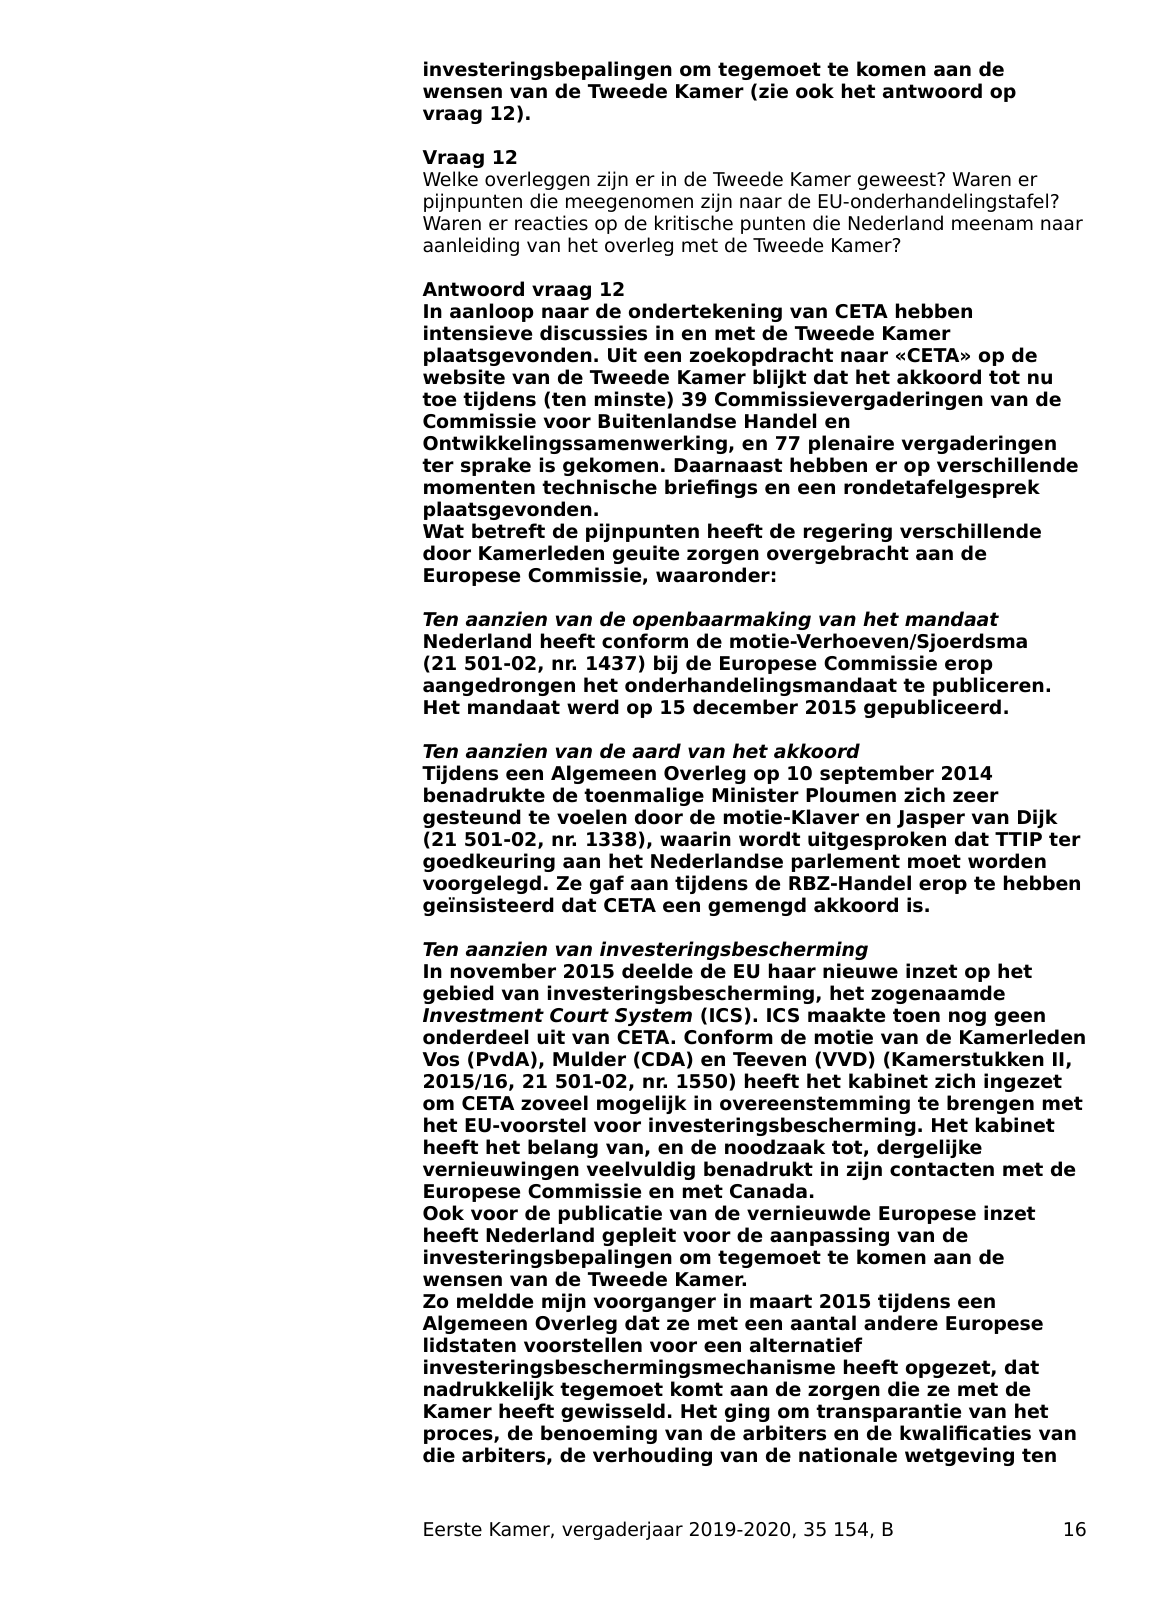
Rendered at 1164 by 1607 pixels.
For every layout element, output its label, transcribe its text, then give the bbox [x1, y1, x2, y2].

text Vraag 12 [422, 147, 1087, 169]
text Antwoord vraag 12 [422, 279, 1087, 301]
text Ten aanzien van de aard van het akkoord [422, 741, 1087, 763]
text Zo meldde mijn voorganger in maart 2015 tijdens een Algemeen Overleg dat ze met een aantal andere Europese lidstaten voorstellen voor een alternatief investeringsbeschermingsmechanisme heeft opgezet, dat nadrukkelijk tegemoet komt aan de zorgen die ze met de Kamer heeft gewisseld. Het ging om transparantie van het proces, de benoeming van de arbiters en de kwalificaties van die arbiters, de verhouding van de nationale wetgeving ten [422, 1291, 1087, 1467]
text Tijdens een Algemeen Overleg op 10 september 2014 benadrukte de toenmalige Minister Ploumen zich zeer gesteund te voelen door de motie-Klaver en Jasper van Dijk (21 501-02, nr. 1338), waarin wordt uitgesproken dat TTIP ter goedkeuring aan het Nederlandse parlement moet worden voorgelegd. Ze gaf aan tijdens de RBZ-Handel erop te hebben geïnsisteerd dat CETA een gemengd akkoord is. [422, 763, 1087, 917]
text In aanloop naar de ondertekening van CETA hebben intensieve discussies in en met de Tweede Kamer plaatsgevonden. Uit een zoekopdracht naar «CETA» op de website van de Tweede Kamer blijkt dat het akkoord tot nu toe tijdens (ten minste) 39 Commissievergaderingen van de Commissie voor Buitenlandse Handel en Ontwikkelingssamenwerking, en 77 plenaire vergaderingen ter sprake is gekomen. Daarnaast hebben er op verschillende momenten technische briefings en een rondetafelgesprek plaatsgevonden. [422, 301, 1087, 521]
text Ten aanzien van investeringsbescherming [422, 939, 1087, 961]
text Ook voor de publicatie van de vernieuwde Europese inzet heeft Nederland gepleit voor de aanpassing van de investeringsbepalingen om tegemoet te komen aan de wensen van de Tweede Kamer. [422, 1203, 1087, 1291]
text Welke overleggen zijn er in de Tweede Kamer geweest? Waren er pijnpunten die meegenomen zijn naar de EU-onderhandelingstafel? Waren er reacties op de kritische punten die Nederland meenam naar aanleiding van het overleg met de Tweede Kamer? [422, 169, 1087, 257]
text Ten aanzien van de openbaarmaking van het mandaat [422, 609, 1087, 631]
text Nederland heeft conform de motie-Verhoeven/Sjoerdsma (21 501-02, nr. 1437) bij de Europese Commissie erop aangedrongen het onderhandelingsmandaat te publiceren. Het mandaat werd op 15 december 2015 gepubliceerd. [422, 631, 1087, 719]
text Wat betreft de pijnpunten heeft de regering verschillende door Kamerleden geuite zorgen overgebracht aan de Europese Commissie, waaronder: [422, 521, 1087, 587]
text investeringsbepalingen om tegemoet te komen aan de wensen van de Tweede Kamer (zie ook het antwoord op vraag 12). [422, 59, 1087, 125]
text In november 2015 deelde de EU haar nieuwe inzet op het gebied van investeringsbescherming, het zogenaamde Investment Court System (ICS). ICS maakte toen nog geen onderdeel uit van CETA. Conform de motie van de Kamerleden Vos (PvdA), Mulder (CDA) en Teeven (VVD) (Kamerstukken II, 2015/16, 21 501-02, nr. 1550) heeft het kabinet zich ingezet om CETA zoveel mogelijk in overeenstemming te brengen met het EU-voorstel voor investeringsbescherming. Het kabinet heeft het belang van, en de noodzaak tot, dergelijke vernieuwingen veelvuldig benadrukt in zijn contacten met de Europese Commissie en met Canada. [422, 961, 1087, 1203]
